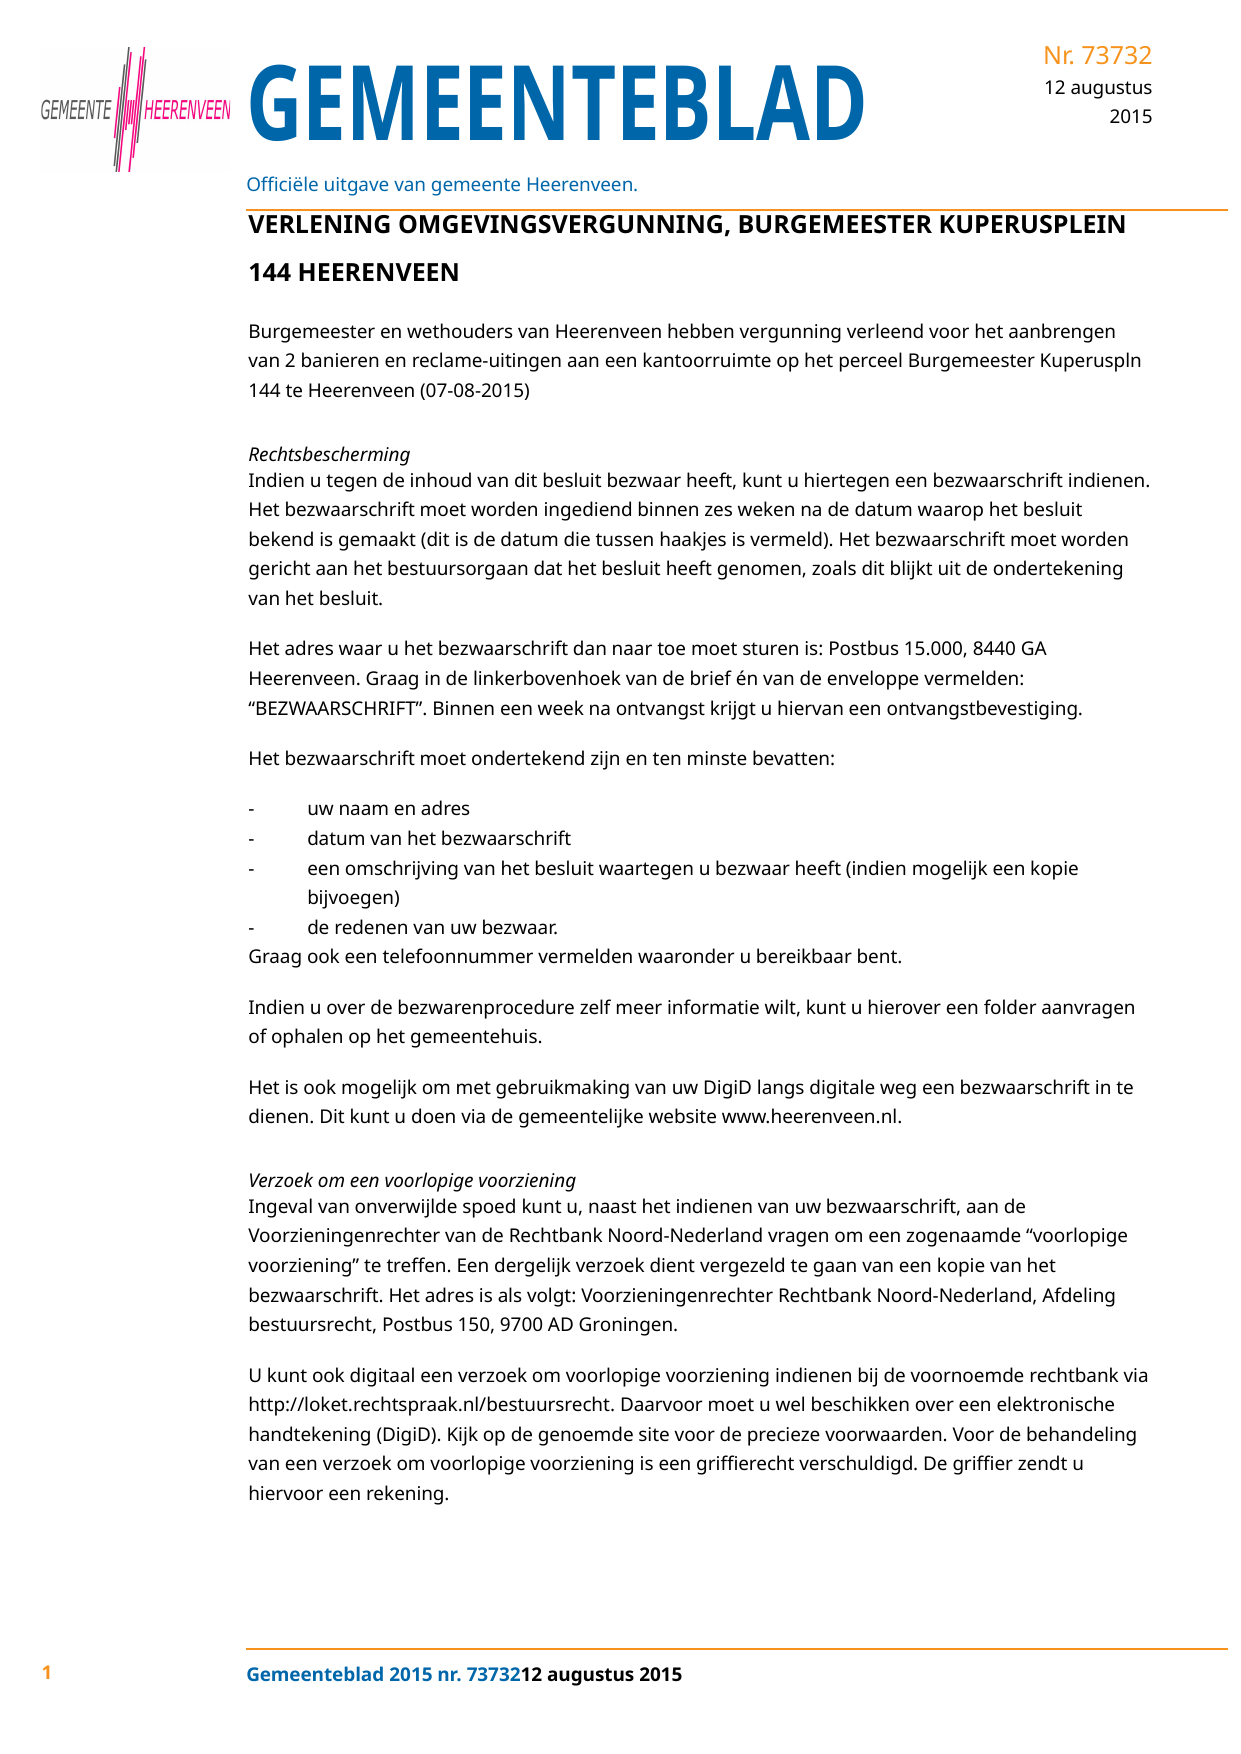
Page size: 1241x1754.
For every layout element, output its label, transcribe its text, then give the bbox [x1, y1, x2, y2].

list uw naam en adres [248, 796, 1152, 821]
text Rechtsbescherming [248, 441, 1152, 467]
text Het is ook mogelijk om met gebruikmaking van uw DigiD langs digitale weg een bezwaarschrift in te dienen. Dit kunt u doen via de gemeentelijke website www.heerenveen.nl. [248, 1074, 1152, 1129]
text Graag ook een telefoonnummer vermelden waaronder u bereikbaar bent. [248, 943, 1152, 969]
text VERLENING OMGEVINGSVERGUNNING, BURGEMEESTER KUPERUSPLEIN 144 HEERENVEEN [248, 211, 1152, 288]
text Burgemeester en wethouders van Heerenveen hebben vergunning verleend voor het aanbrengen van 2 banieren en reclame-uitingen aan een kantoorruimte op het perceel Burgemeester Kuperuspln 144 te Heerenveen (07-08-2015) [248, 318, 1152, 403]
list de redenen van uw bezwaar. [248, 914, 1152, 939]
text Ingeval van onverwijlde spoed kunt u, naast het indienen van uw bezwaarschrift, aan de Voorzieningenrechter van de Rechtbank Noord-Nederland vragen om een zogenaamde “voorlopige voorziening” te treffen. Een dergelijk verzoek dient vergezeld te gaan van een kopie van het bezwaarschrift. Het adres is als volgt: Voorzieningenrechter Rechtbank Noord-Nederland, Afdeling bestuursrecht, Postbus 150, 9700 AD Groningen. [248, 1193, 1152, 1337]
list een omschrijving van het besluit waartegen u bezwaar heeft (indien mogelijk een kopie bijvoegen) [248, 855, 1152, 910]
text Verzoek om een voorlopige voorziening [248, 1167, 1152, 1193]
text Indien u tegen de inhoud van dit besluit bezwaar heeft, kunt u hiertegen een bezwaarschrift indienen. Het bezwaarschrift moet worden ingediend binnen zes weken na de datum waarop het besluit bekend is gemaakt (dit is de datum die tussen haakjes is vermeld). Het bezwaarschrift moet worden gericht aan het bestuursorgaan dat het besluit heeft genomen, zoals dit blijkt uit de ondertekening van het besluit. [248, 467, 1152, 611]
list datum van het bezwaarschrift [248, 825, 1152, 851]
picture [41, 47, 231, 172]
text Indien u over de bezwarenprocedure zelf meer informatie wilt, kunt u hierover een folder aanvragen of ophalen op het gemeentehuis. [248, 994, 1152, 1049]
text Het bezwaarschrift moet ondertekend zijn en ten minste bevatten: [248, 745, 1152, 771]
text Het adres waar u het bezwaarschrift dan naar toe moet sturen is: Postbus 15.000, 8440 GA Heerenveen. Graag in de linkerbovenhoek van de brief én van de enveloppe vermelden: “BEZWAARSCHRIFT”. Binnen een week na ontvangst krijgt u hiervan een ontvangstbevestiging. [248, 636, 1152, 720]
text U kunt ook digitaal een verzoek om voorlopige voorziening indienen bij de voornoemde rechtbank via http://loket.rechtspraak.nl/bestuursrecht. Daarvoor moet u wel beschikken over een elektronische handtekening (DigiD). Kijk op de genoemde site voor de precieze voorwaarden. Voor de behandeling van een verzoek om voorlopige voorziening is een griffierecht verschuldigd. De griffier zendt u hiervoor een rekening. [248, 1362, 1152, 1506]
